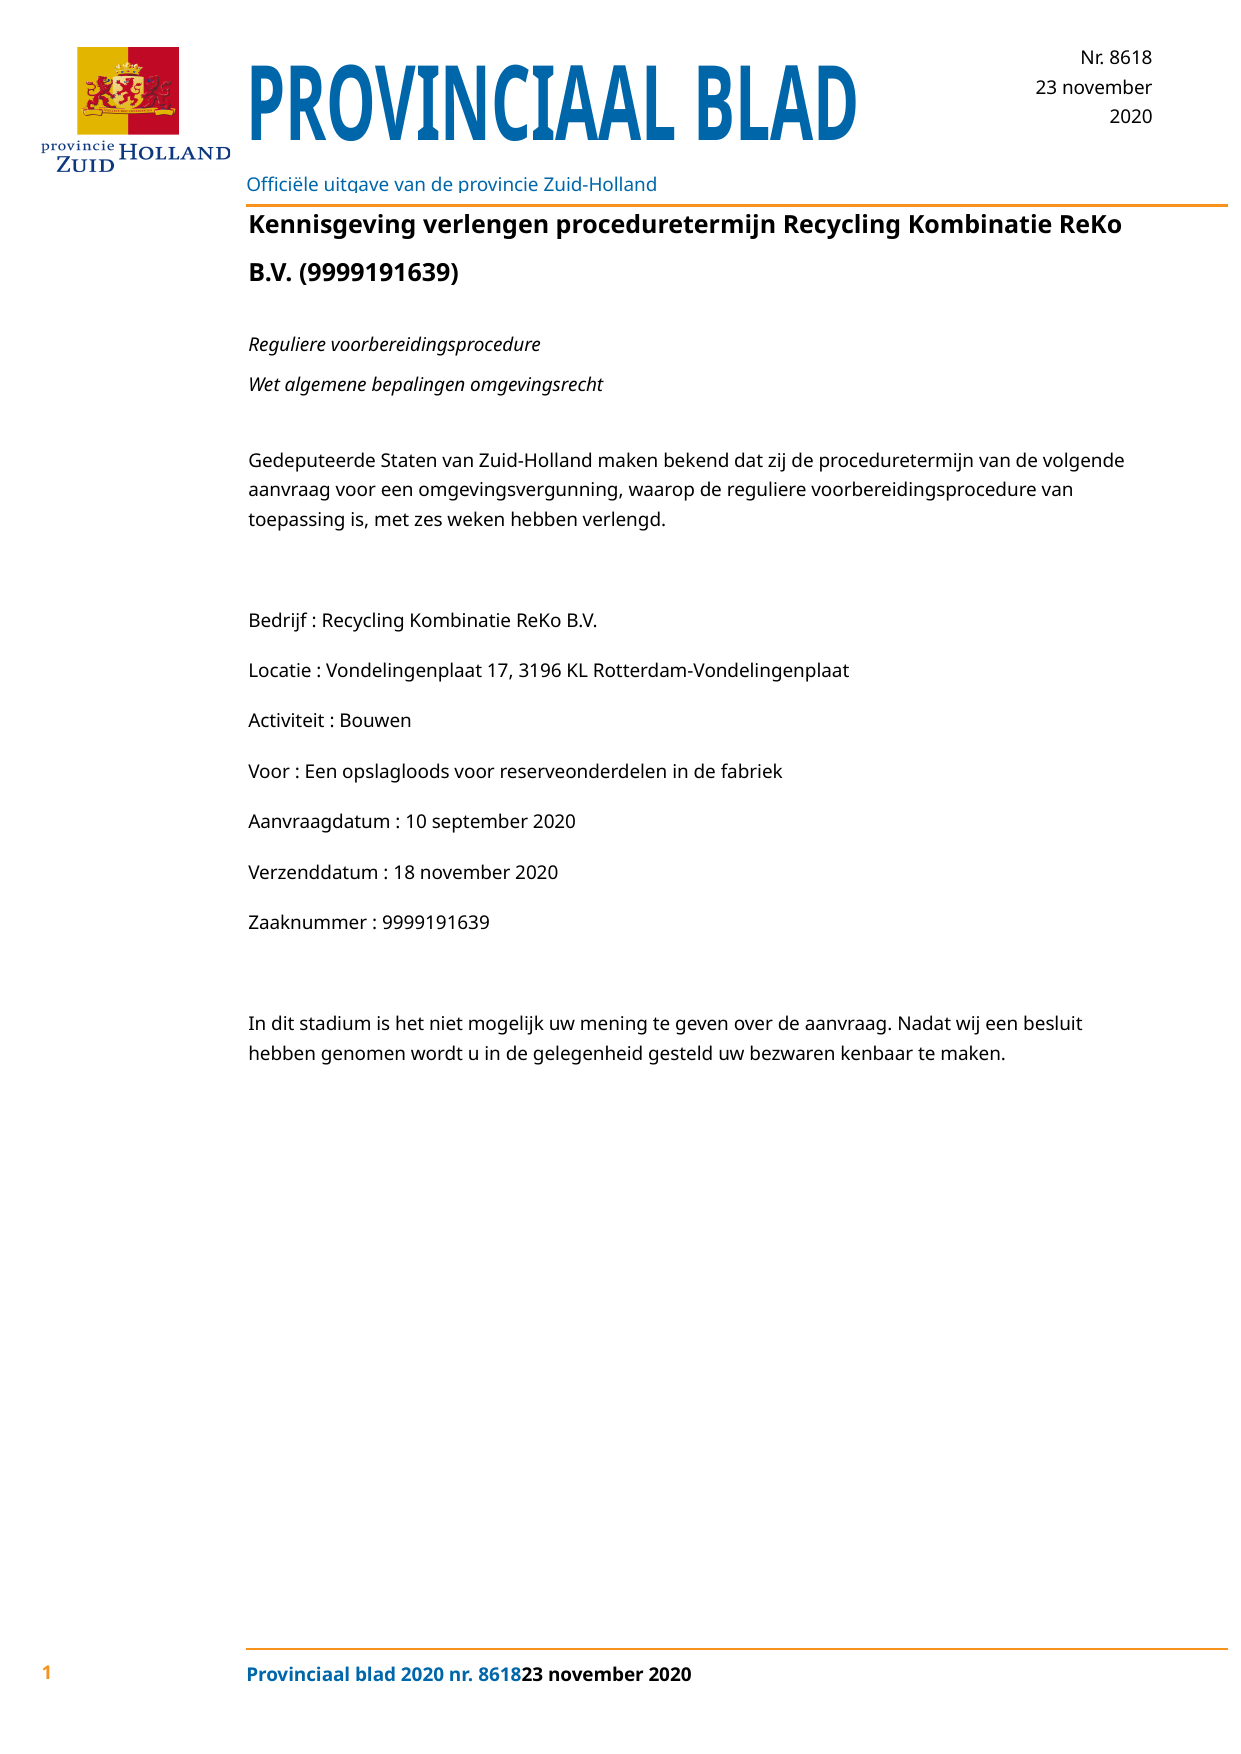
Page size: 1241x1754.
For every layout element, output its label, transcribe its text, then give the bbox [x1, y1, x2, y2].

text Verzenddatum : 18 november 2020 [248, 859, 1152, 885]
text Activiteit : Bouwen [248, 708, 1152, 733]
text Reguliere voorbereidingsprocedure [248, 331, 1152, 357]
text Kennisgeving verlengen proceduretermijn Recycling Kombinatie ReKo B.V. (9999191639) [248, 207, 1152, 288]
text Voor : Een opslagloods voor reserveonderdelen in de fabriek [248, 758, 1152, 784]
text Wet algemene bepalingen omgevingsrecht [248, 371, 1152, 396]
text Aanvraagdatum : 10 september 2020 [248, 808, 1152, 834]
text Bedrijf : Recycling Kombinatie ReKo B.V. [248, 607, 1152, 633]
text Locatie : Vondelingenplaat 17, 3196 KL Rotterdam-Vondelingenplaat [248, 657, 1152, 683]
picture [41, 47, 231, 172]
text Zaaknummer : 9999191639 [248, 909, 1152, 935]
text In dit stadium is het niet mogelijk uw mening te geven over de aanvraag. Nadat wij een besluit hebben genomen wordt u in de gelegenheid gesteld uw bezwaren kenbaar te maken. [248, 1010, 1152, 1066]
text Gedeputeerde Staten van Zuid-Holland maken bekend dat zij de proceduretermijn van de volgende aanvraag voor een omgevingsvergunning, waarop de reguliere voorbereidingsprocedure van toepassing is, met zes weken hebben verlengd. [248, 447, 1152, 532]
